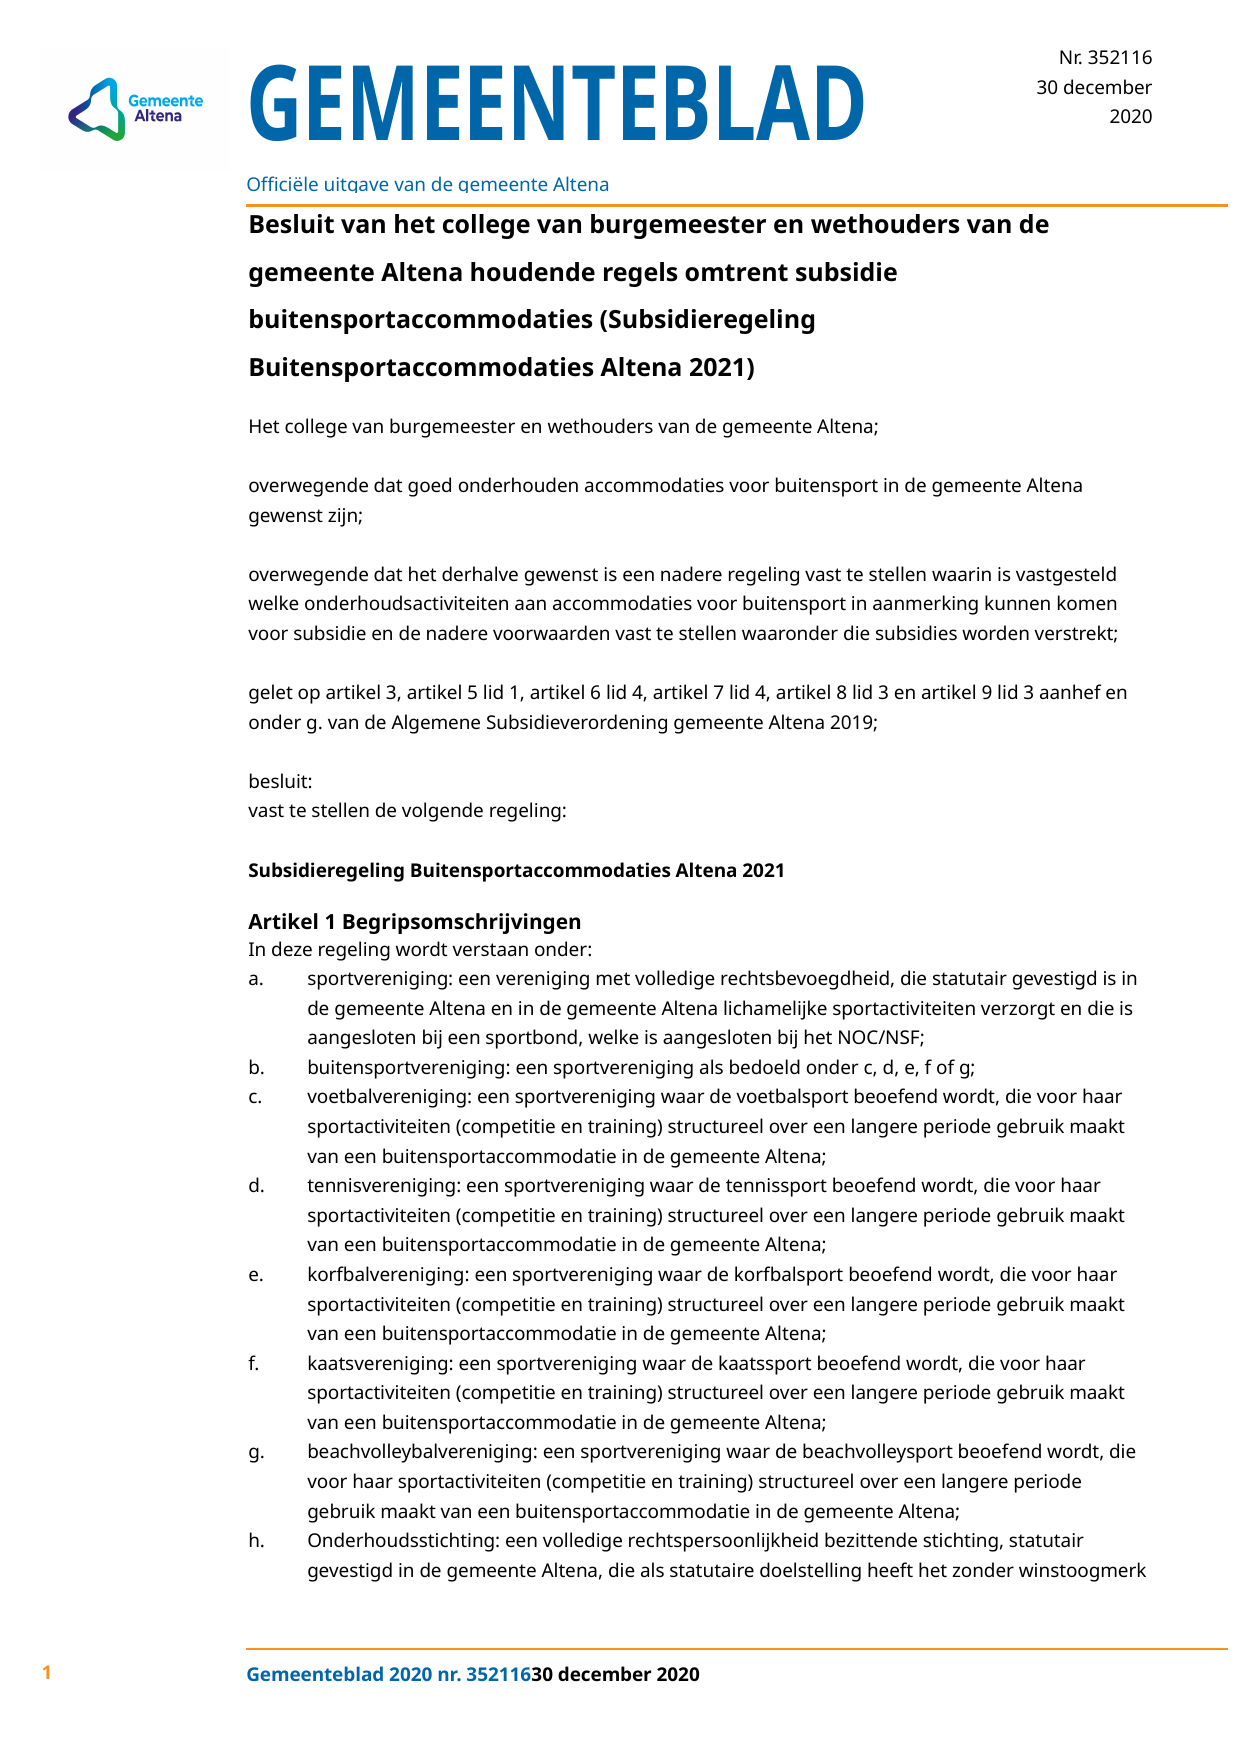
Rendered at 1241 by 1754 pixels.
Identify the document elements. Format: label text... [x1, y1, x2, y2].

list kaatsvereniging: een sportvereniging waar de kaatssport beoefend wordt, die voor haar sportactiviteiten (competitie en training) structureel over een langere periode gebruik maakt van een buitensportaccommodatie in de gemeente Altena; [248, 1350, 1152, 1435]
picture [41, 47, 231, 172]
text In deze regeling wordt verstaan onder: [248, 936, 1152, 961]
list voetbalvereniging: een sportvereniging waar de voetbalsport beoefend wordt, die voor haar sportactiviteiten (competitie en training) structureel over een langere periode gebruik maakt van een buitensportaccommodatie in de gemeente Altena; [248, 1084, 1152, 1168]
list sportvereniging: een vereniging met volledige rechtsbevoegdheid, die statutair gevestigd is in de gemeente Altena en in de gemeente Altena lichamelijke sportactiviteiten verzorgt en die is aangesloten bij een sportbond, welke is aangesloten bij het NOC/NSF; [248, 965, 1152, 1050]
text Het college van burgemeester en wethouders van de gemeente Altena; [248, 413, 1152, 439]
text overwegende dat het derhalve gewenst is een nadere regeling vast te stellen waarin is vastgesteld welke onderhoudsactiviteiten aan accommodaties voor buitensport in aanmerking kunnen komen voor subsidie en de nadere voorwaarden vast te stellen waaronder die subsidies worden verstrekt; [248, 561, 1152, 646]
text Subsidieregeling Buitensportaccommodaties Altena 2021 [248, 857, 1152, 883]
text Besluit van het college van burgemeester en wethouders van de gemeente Altena houdende regels omtrent subsidie buitensportaccommodaties (Subsidieregeling Buitensportaccommodaties Altena 2021) [248, 207, 1152, 384]
list beachvolleybalvereniging: een sportvereniging waar de beachvolleysport beoefend wordt, die voor haar sportactiviteiten (competitie en training) structureel over een langere periode gebruik maakt van een buitensportaccommodatie in de gemeente Altena; [248, 1439, 1152, 1523]
text besluit: [248, 768, 1152, 794]
list tennisvereniging: een sportvereniging waar de tennissport beoefend wordt, die voor haar sportactiviteiten (competitie en training) structureel over een langere periode gebruik maakt van een buitensportaccommodatie in de gemeente Altena; [248, 1172, 1152, 1257]
list Onderhoudsstichting: een volledige rechtspersoonlijkheid bezittende stichting, statutair gevestigd in de gemeente Altena, die als statutaire doelstelling heeft het zonder winstoogmerk [248, 1527, 1152, 1583]
list korfbalvereniging: een sportvereniging waar de korfbalsport beoefend wordt, die voor haar sportactiviteiten (competitie en training) structureel over een langere periode gebruik maakt van een buitensportaccommodatie in de gemeente Altena; [248, 1261, 1152, 1346]
text gelet op artikel 3, artikel 5 lid 1, artikel 6 lid 4, artikel 7 lid 4, artikel 8 lid 3 en artikel 9 lid 3 aanhef en onder g. van de Algemene Subsidieverordening gemeente Altena 2019; [248, 679, 1152, 735]
list buitensportvereniging: een sportvereniging als bedoeld onder c, d, e, f of g; [248, 1054, 1152, 1080]
text Artikel 1 Begripsomschrijvingen [248, 907, 1152, 936]
text vast te stellen de volgende regeling: [248, 798, 1152, 823]
text overwegende dat goed onderhouden accommodaties voor buitensport in de gemeente Altena gewenst zijn; [248, 472, 1152, 528]
